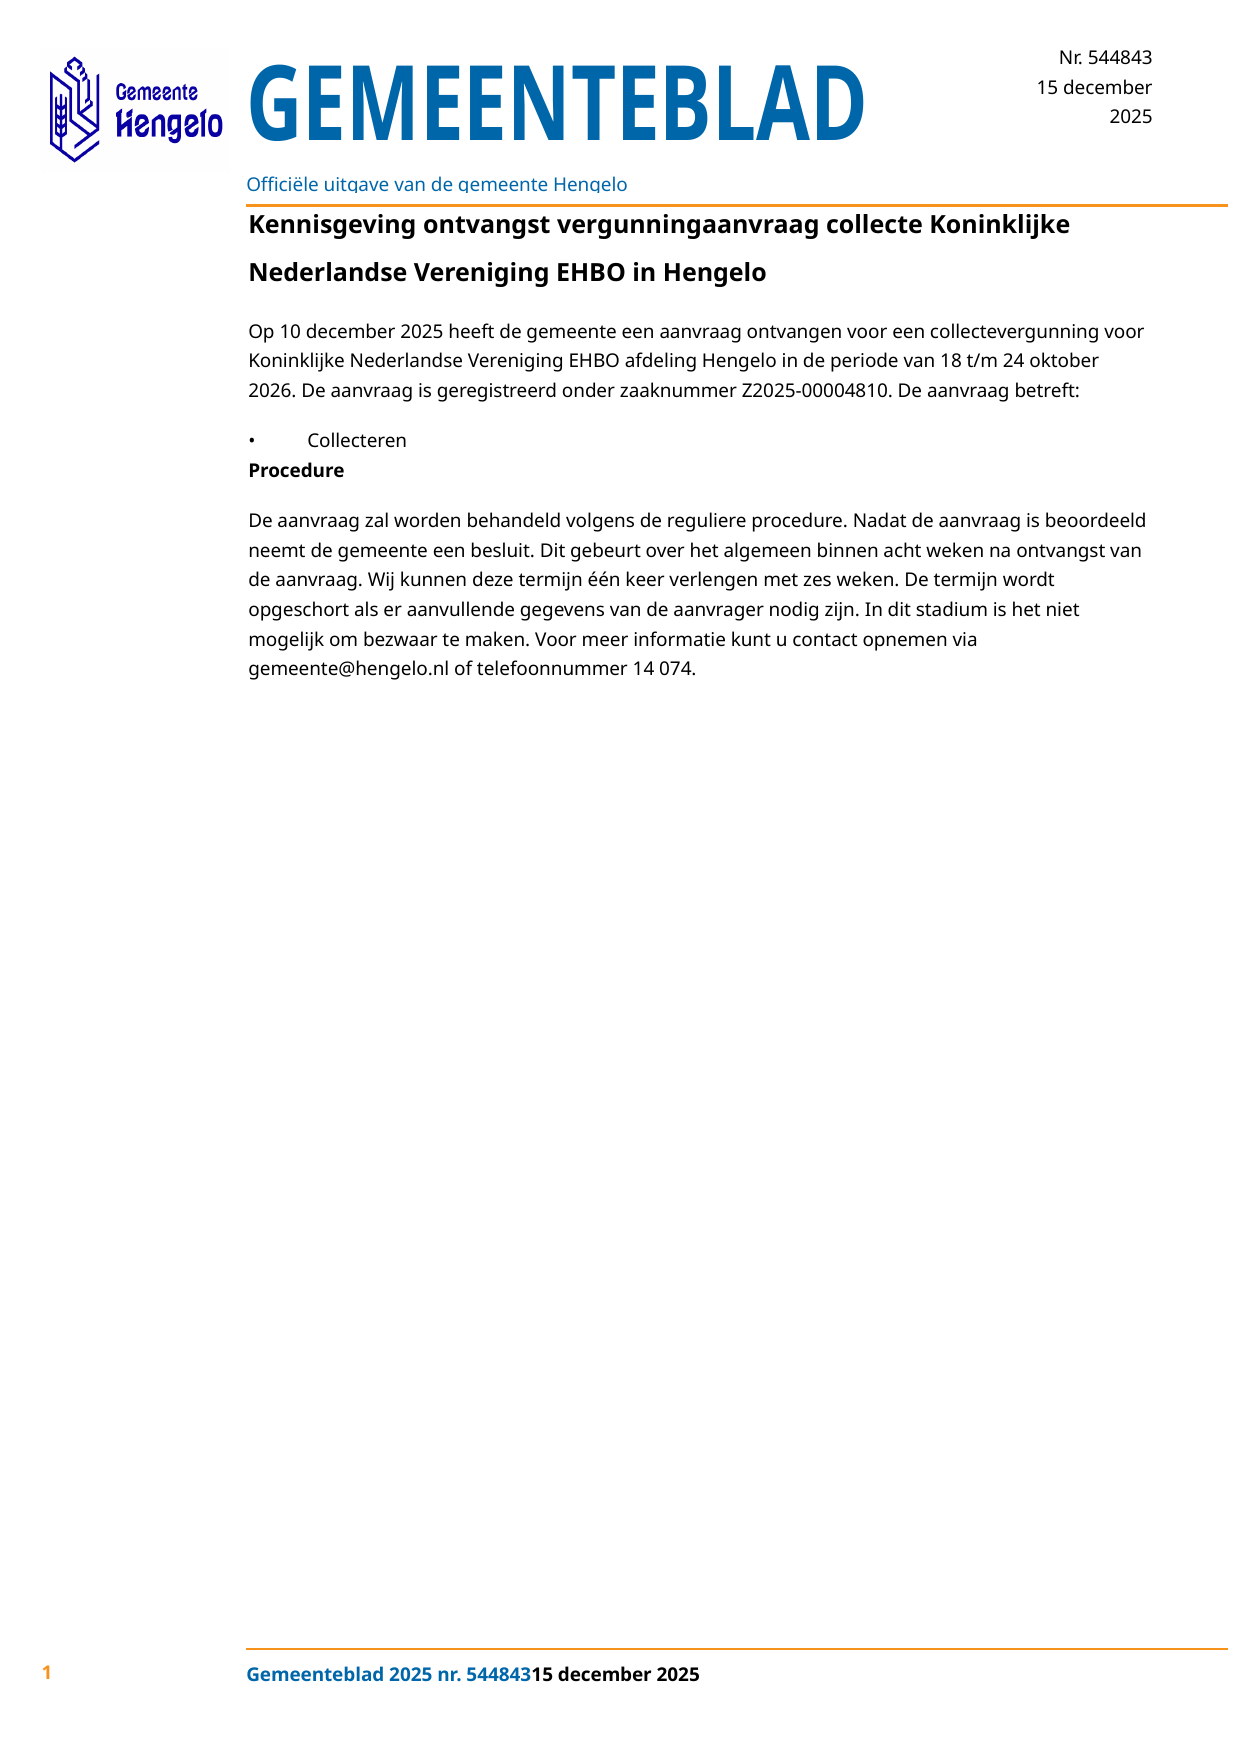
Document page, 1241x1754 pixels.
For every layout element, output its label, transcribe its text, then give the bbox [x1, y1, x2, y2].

picture [41, 47, 231, 172]
text Op 10 december 2025 heeft de gemeente een aanvraag ontvangen voor een collectevergunning voor Koninklijke Nederlandse Vereniging EHBO afdeling Hengelo in de periode van 18 t/m 24 oktober 2026. De aanvraag is geregistreerd onder zaaknummer Z2025-00004810. De aanvraag betreft: [248, 318, 1152, 403]
list Collecteren [248, 427, 1152, 453]
text Procedure [248, 457, 1152, 483]
text De aanvraag zal worden behandeld volgens de reguliere procedure. Nadat de aanvraag is beoordeeld neemt de gemeente een besluit. Dit gebeurt over het algemeen binnen acht weken na ontvangst van de aanvraag. Wij kunnen deze termijn één keer verlengen met zes weken. De termijn wordt opgeschort als er aanvullende gegevens van de aanvrager nodig zijn. In dit stadium is het niet mogelijk om bezwaar te maken. Voor meer informatie kunt u contact opnemen via gemeente@hengelo.nl of telefoonnummer 14 074. [248, 507, 1152, 681]
text Kennisgeving ontvangst vergunningaanvraag collecte Koninklijke Nederlandse Vereniging EHBO in Hengelo [248, 207, 1152, 288]
